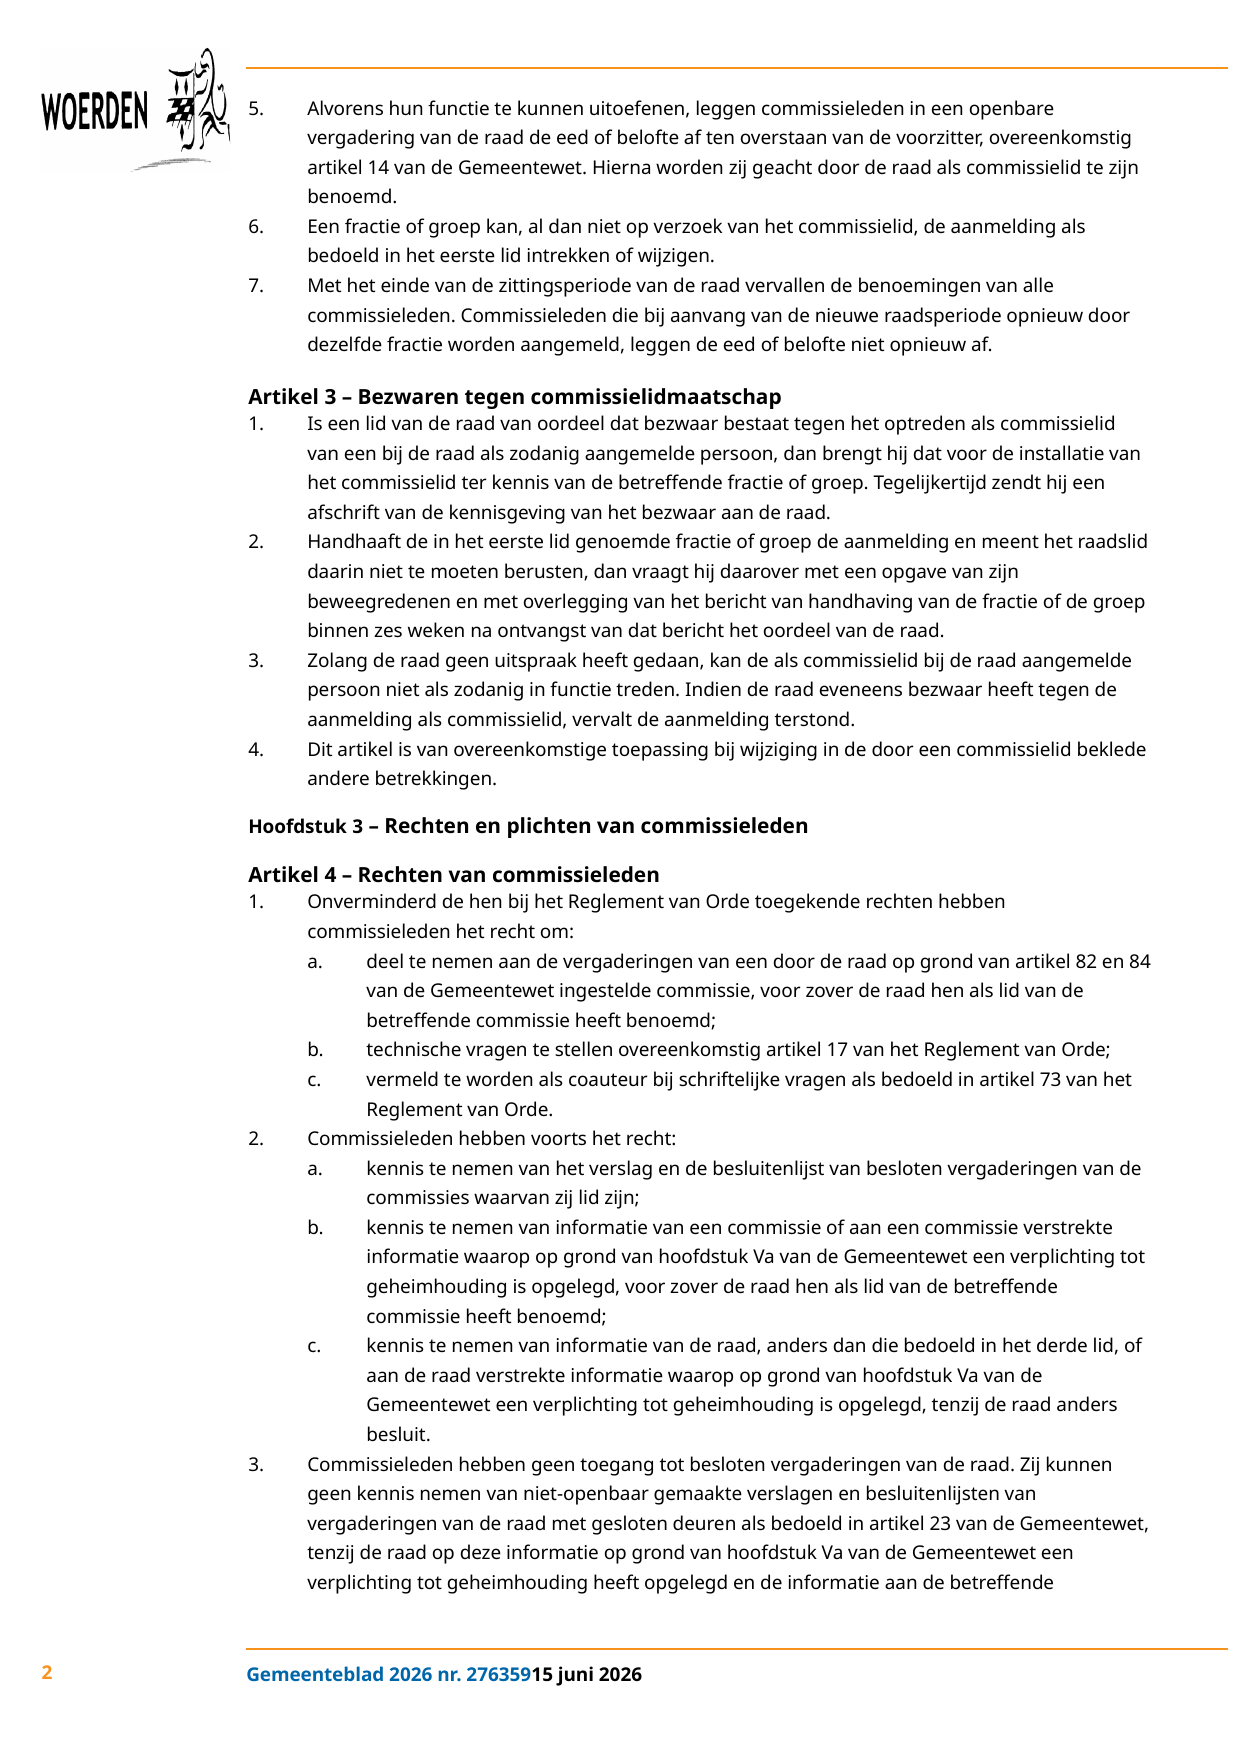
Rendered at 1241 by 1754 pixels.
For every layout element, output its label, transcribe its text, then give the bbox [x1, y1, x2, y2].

list technische vragen te stellen overeenkomstig artikel 17 van het Reglement van Orde; [307, 1037, 1152, 1062]
list Zolang de raad geen uitspraak heeft gedaan, kan de als commissielid bij de raad aangemelde persoon niet als zodanig in functie treden. Indien de raad eveneens bezwaar heeft tegen de aanmelding als commissielid, vervalt de aanmelding terstond. [248, 647, 1152, 732]
list vermeld te worden als coauteur bij schriftelijke vragen als bedoeld in artikel 73 van het Reglement van Orde. [307, 1066, 1152, 1121]
text Artikel 3 – Bezwaren tegen commissielidmaatschap [248, 382, 1152, 410]
list Commissieleden hebben voorts het recht: [248, 1125, 1152, 1151]
list Is een lid van de raad van oordeel dat bezwaar bestaat tegen het optreden als commissielid van een bij de raad als zodanig aangemelde persoon, dan brengt hij dat voor de installatie van het commissielid ter kennis van de betreffende fractie of groep. Tegelijkertijd zendt hij een afschrift van de kennisgeving van het bezwaar aan de raad. [248, 410, 1152, 525]
text Hoofdstuk 3 – Rechten en plichten van commissieleden [248, 811, 1152, 839]
list Een fractie of groep kan, al dan niet op verzoek van het commissielid, de aanmelding als bedoeld in het eerste lid intrekken of wijzigen. [248, 213, 1152, 268]
list Met het einde van de zittingsperiode van de raad vervallen de benoemingen van alle commissieleden. Commissieleden die bij aanvang van de nieuwe raadsperiode opnieuw door dezelfde fractie worden aangemeld, leggen de eed of belofte niet opnieuw af. [248, 272, 1152, 357]
picture [41, 47, 231, 172]
text Artikel 4 – Rechten van commissieleden [248, 860, 1152, 889]
list Handhaaft de in het eerste lid genoemde fractie of groep de aanmelding en meent het raadslid daarin niet te moeten berusten, dan vraagt hij daarover met een opgave van zijn beweegredenen en met overlegging van het bericht van handhaving van de fractie of de groep binnen zes weken na ontvangst van dat bericht het oordeel van de raad. [248, 529, 1152, 643]
list Alvorens hun functie te kunnen uitoefenen, leggen commissieleden in een openbare vergadering van de raad de eed of belofte af ten overstaan van de voorzitter, overeenkomstig artikel 14 van de Gemeentewet. Hierna worden zij geacht door de raad als commissielid te zijn benoemd. [248, 95, 1152, 209]
list Commissieleden hebben geen toegang tot besloten vergaderingen van de raad. Zij kunnen geen kennis nemen van niet-openbaar gemaakte verslagen en besluitenlijsten van vergaderingen van de raad met gesloten deuren als bedoeld in artikel 23 van de Gemeentewet, tenzij de raad op deze informatie op grond van hoofdstuk Va van de Gemeentewet een verplichting tot geheimhouding heeft opgelegd en de informatie aan de betreffende [248, 1451, 1152, 1595]
list kennis te nemen van informatie van een commissie of aan een commissie verstrekte informatie waarop op grond van hoofdstuk Va van de Gemeentewet een verplichting tot geheimhouding is opgelegd, voor zover de raad hen als lid van de betreffende commissie heeft benoemd; [307, 1214, 1152, 1328]
list kennis te nemen van informatie van de raad, anders dan die bedoeld in het derde lid, of aan de raad verstrekte informatie waarop op grond van hoofdstuk Va van de Gemeentewet een verplichting tot geheimhouding is opgelegd, tenzij de raad anders besluit. [307, 1332, 1152, 1447]
list Dit artikel is van overeenkomstige toepassing bij wijziging in de door een commissielid beklede andere betrekkingen. [248, 736, 1152, 791]
list kennis te nemen van het verslag en de besluitenlijst van besloten vergaderingen van de commissies waarvan zij lid zijn; [307, 1155, 1152, 1210]
list deel te nemen aan de vergaderingen van een door de raad op grond van artikel 82 en 84 van de Gemeentewet ingestelde commissie, voor zover de raad hen als lid van de betreffende commissie heeft benoemd; [307, 948, 1152, 1033]
list Onverminderd de hen bij het Reglement van Orde toegekende rechten hebben commissieleden het recht om: [248, 889, 1152, 944]
